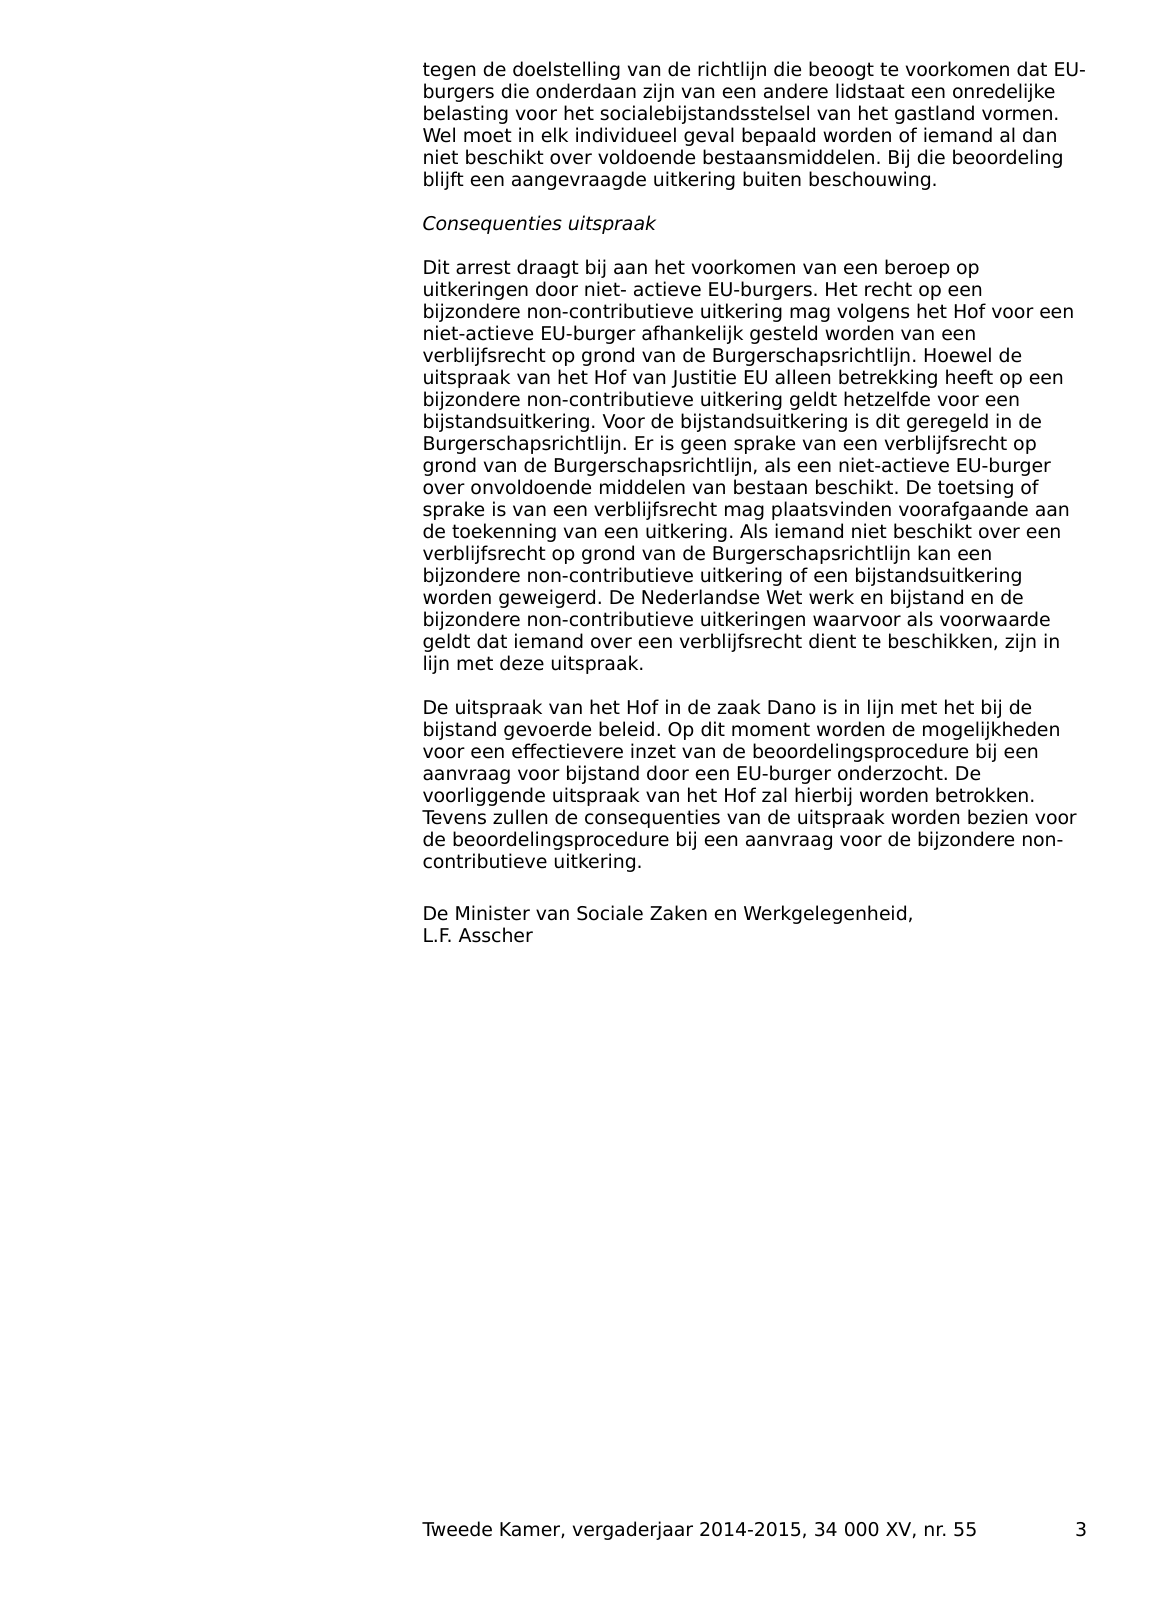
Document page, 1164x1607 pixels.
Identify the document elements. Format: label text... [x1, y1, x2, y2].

text Dit arrest draagt bij aan het voorkomen van een beroep op uitkeringen door niet- actieve EU-burgers. Het recht op een bijzondere non-contributieve uitkering mag volgens het Hof voor een niet-actieve EU-burger afhankelijk gesteld worden van een verblijfsrecht op grond van de Burgerschapsrichtlijn. Hoewel de uitspraak van het Hof van Justitie EU alleen betrekking heeft op een bijzondere non-contributieve uitkering geldt hetzelfde voor een bijstandsuitkering. Voor de bijstandsuitkering is dit geregeld in de Burgerschapsrichtlijn. Er is geen sprake van een verblijfsrecht op grond van de Burgerschapsrichtlijn, als een niet-actieve EU-burger over onvoldoende middelen van bestaan beschikt. De toetsing of sprake is van een verblijfsrecht mag plaatsvinden voorafgaande aan de toekenning van een uitkering. Als iemand niet beschikt over een verblijfsrecht op grond van de Burgerschapsrichtlijn kan een bijzondere non-contributieve uitkering of een bijstandsuitkering worden geweigerd. De Nederlandse Wet werk en bijstand en de bijzondere non-contributieve uitkeringen waarvoor als voorwaarde geldt dat iemand over een verblijfsrecht dient te beschikken, zijn in lijn met deze uitspraak. [422, 257, 1087, 675]
text De Minister van Sociale Zaken en Werkgelegenheid, L.F. Asscher [422, 903, 1087, 947]
subtitle Consequenties uitspraak [422, 213, 1087, 235]
text tegen de doelstelling van de richtlijn die beoogt te voorkomen dat EU-burgers die onderdaan zijn van een andere lidstaat een onredelijke belasting voor het socialebijstandsstelsel van het gastland vormen. Wel moet in elk individueel geval bepaald worden of iemand al dan niet beschikt over voldoende bestaansmiddelen. Bij die beoordeling blijft een aangevraagde uitkering buiten beschouwing. [422, 59, 1087, 191]
text De uitspraak van het Hof in de zaak Dano is in lijn met het bij de bijstand gevoerde beleid. Op dit moment worden de mogelijkheden voor een effectievere inzet van de beoordelingsprocedure bij een aanvraag voor bijstand door een EU-burger onderzocht. De voorliggende uitspraak van het Hof zal hierbij worden betrokken. Tevens zullen de consequenties van de uitspraak worden bezien voor de beoordelingsprocedure bij een aanvraag voor de bijzondere non-contributieve uitkering. [422, 697, 1087, 873]
